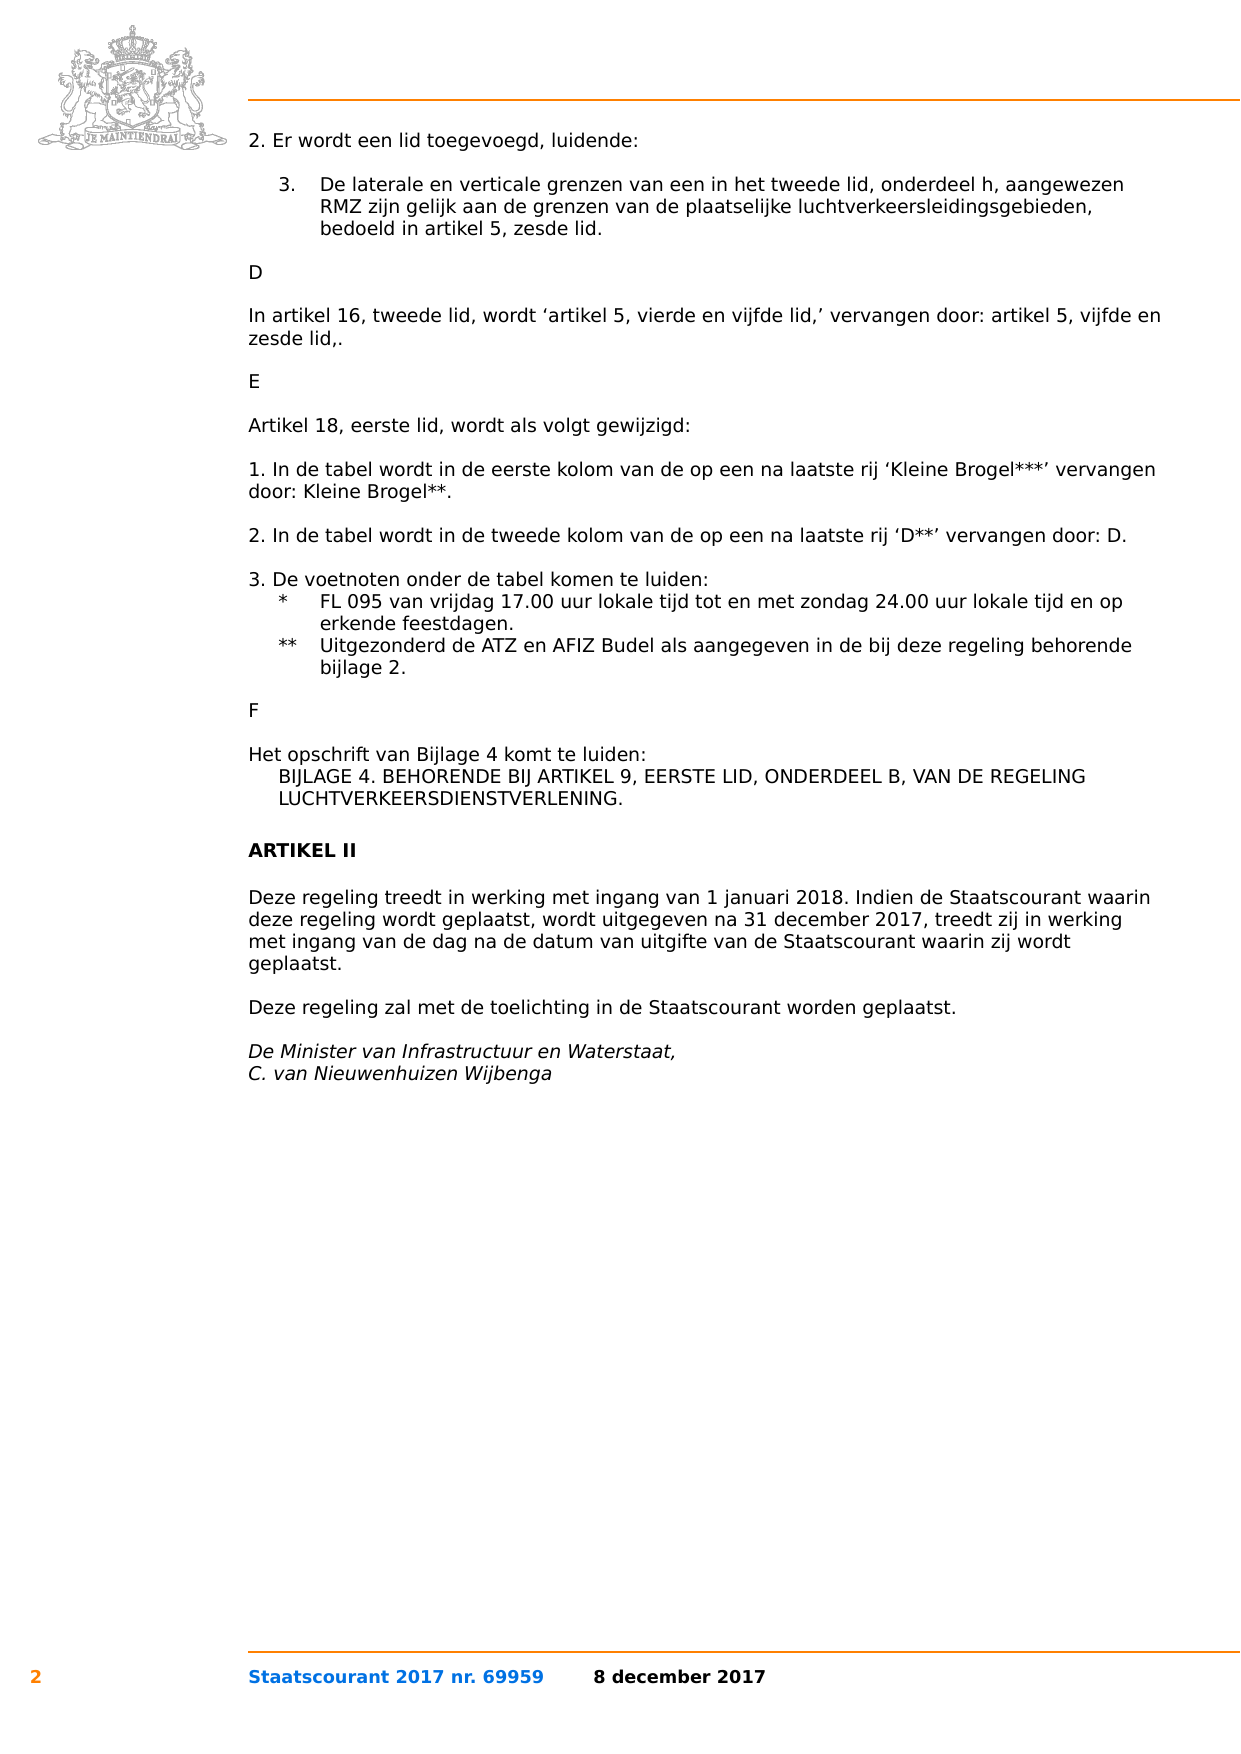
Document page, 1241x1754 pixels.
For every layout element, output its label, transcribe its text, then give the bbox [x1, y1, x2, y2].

text In artikel 16, tweede lid, wordt ‘artikel 5, vierde en vijfde lid,’ vervangen door: artikel 5, vijfde en zesde lid,. [248, 305, 1163, 349]
text ** Uitgezonderd de ATZ en AFIZ Budel als aangegeven in de bij deze regeling behorende bijlage 2. [278, 634, 1163, 678]
picture [38, 25, 227, 150]
text Deze regeling zal met de toelichting in de Staatscourant worden geplaatst. [248, 997, 1163, 1019]
text Artikel 18, eerste lid, wordt als volgt gewijzigd: [248, 415, 1163, 437]
text Deze regeling treedt in werking met ingang van 1 januari 2018. Indien de Staatscourant waarin deze regeling wordt geplaatst, wordt uitgegeven na 31 december 2017, treedt zij in werking met ingang van de dag na de datum van uitgifte van de Staatscourant waarin zij wordt geplaatst. [248, 887, 1163, 975]
text De Minister van Infrastructuur en Waterstaat, C. van Nieuwenhuizen Wijbenga [248, 1041, 1163, 1085]
text 3. De voetnoten onder de tabel komen te luiden: [248, 569, 1163, 591]
subtitle ARTIKEL II [248, 840, 1163, 862]
text * FL 095 van vrijdag 17.00 uur lokale tijd tot en met zondag 24.00 uur lokale tijd en op erkende feestdagen. [278, 591, 1163, 634]
text 3. De laterale en verticale grenzen van een in het tweede lid, onderdeel h, aangewezen RMZ zijn gelijk aan de grenzen van de plaatselijke luchtverkeersleidingsgebieden, bedoeld in artikel 5, zesde lid. [278, 174, 1163, 240]
text F [248, 700, 1163, 722]
text 1. In de tabel wordt in de eerste kolom van de op een na laatste rij ‘Kleine Brogel***’ vervangen door: Kleine Brogel**. [248, 459, 1163, 503]
text Het opschrift van Bijlage 4 komt te luiden: [248, 744, 1163, 766]
text E [248, 371, 1163, 393]
text BIJLAGE 4. BEHORENDE BIJ ARTIKEL 9, EERSTE LID, ONDERDEEL B, VAN DE REGELING LUCHTVERKEERSDIENSTVERLENING. [278, 766, 1163, 810]
text D [248, 262, 1163, 283]
text 2. Er wordt een lid toegevoegd, luidende: [248, 130, 1163, 152]
text 2. In de tabel wordt in de tweede kolom van de op een na laatste rij ‘D**’ vervangen door: D. [248, 525, 1163, 547]
